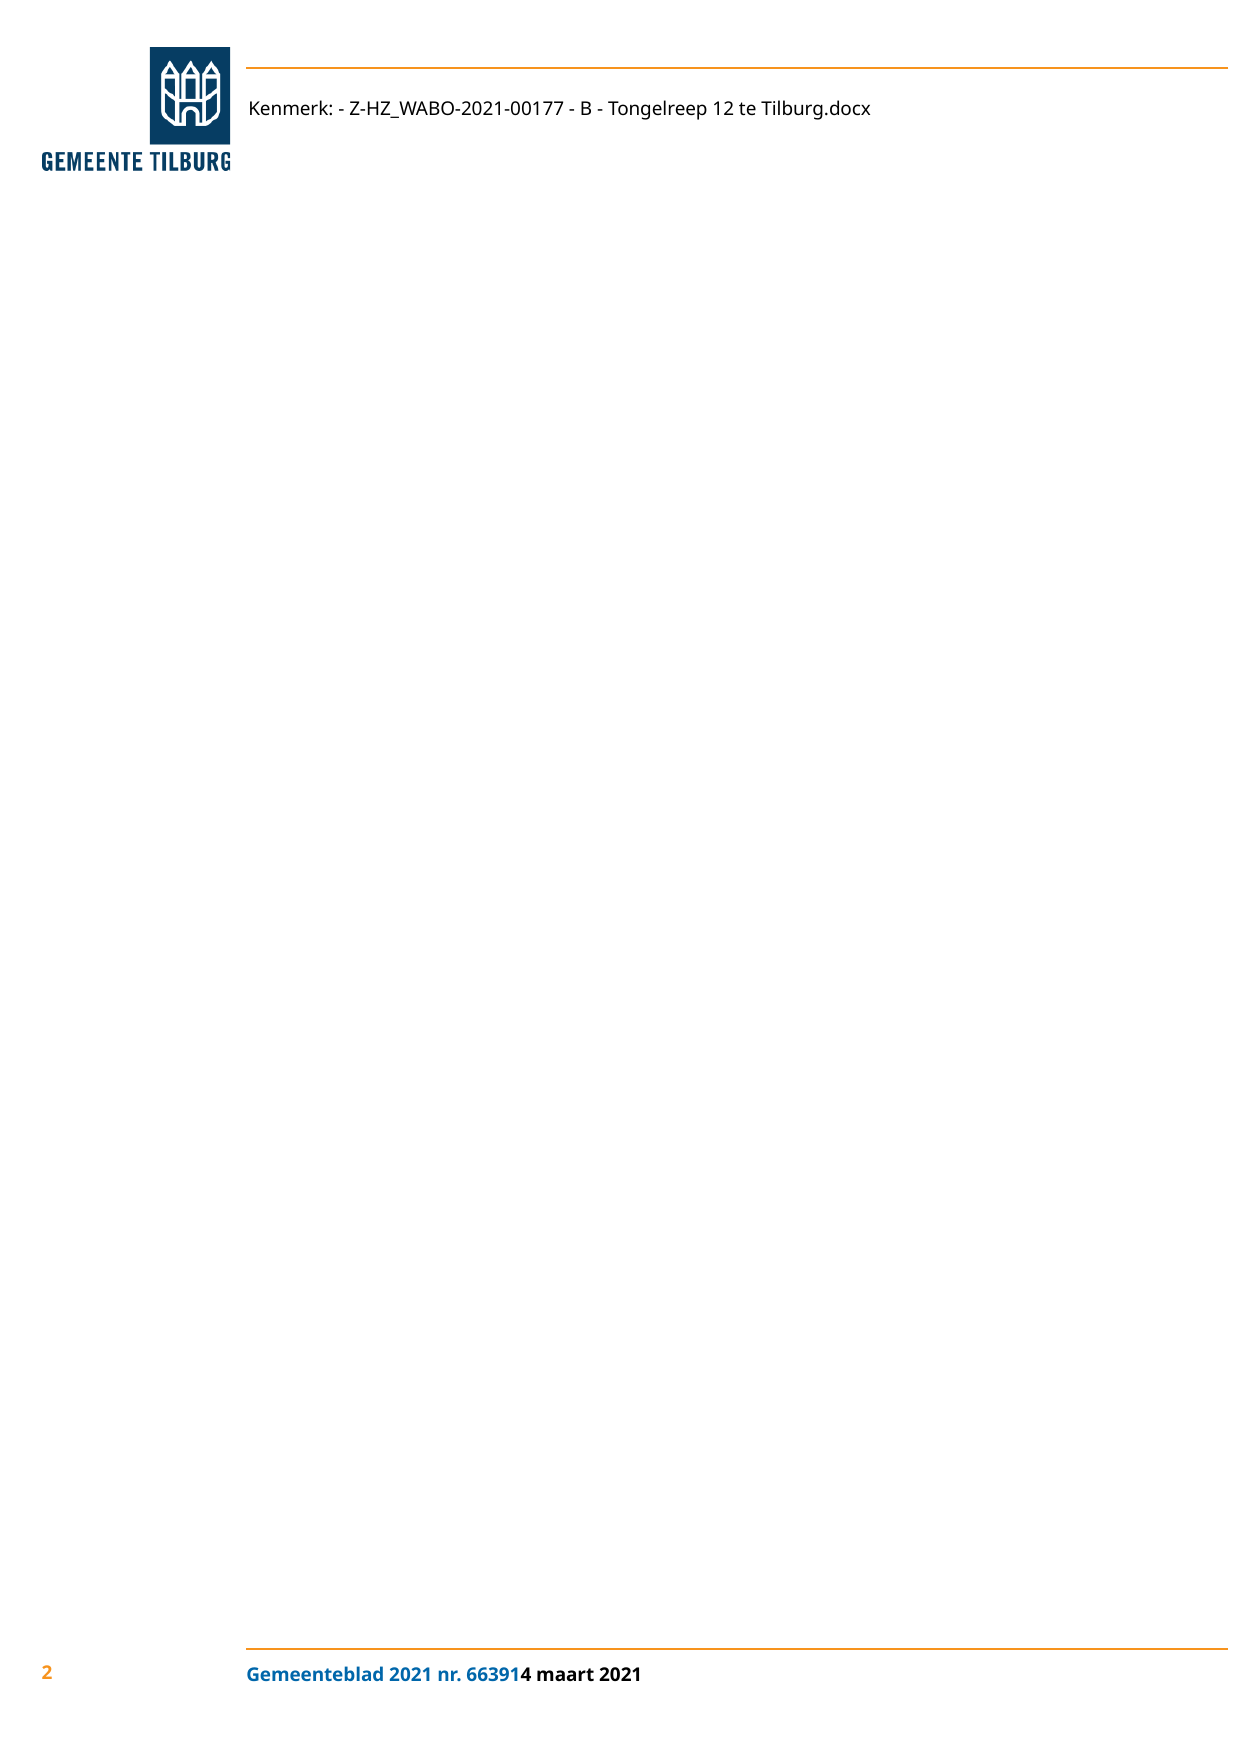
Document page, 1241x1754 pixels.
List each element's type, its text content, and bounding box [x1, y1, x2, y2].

picture [41, 47, 231, 172]
text Kenmerk: - Z-HZ_WABO-2021-00177 - B - Tongelreep 12 te Tilburg.docx [248, 95, 1152, 121]
